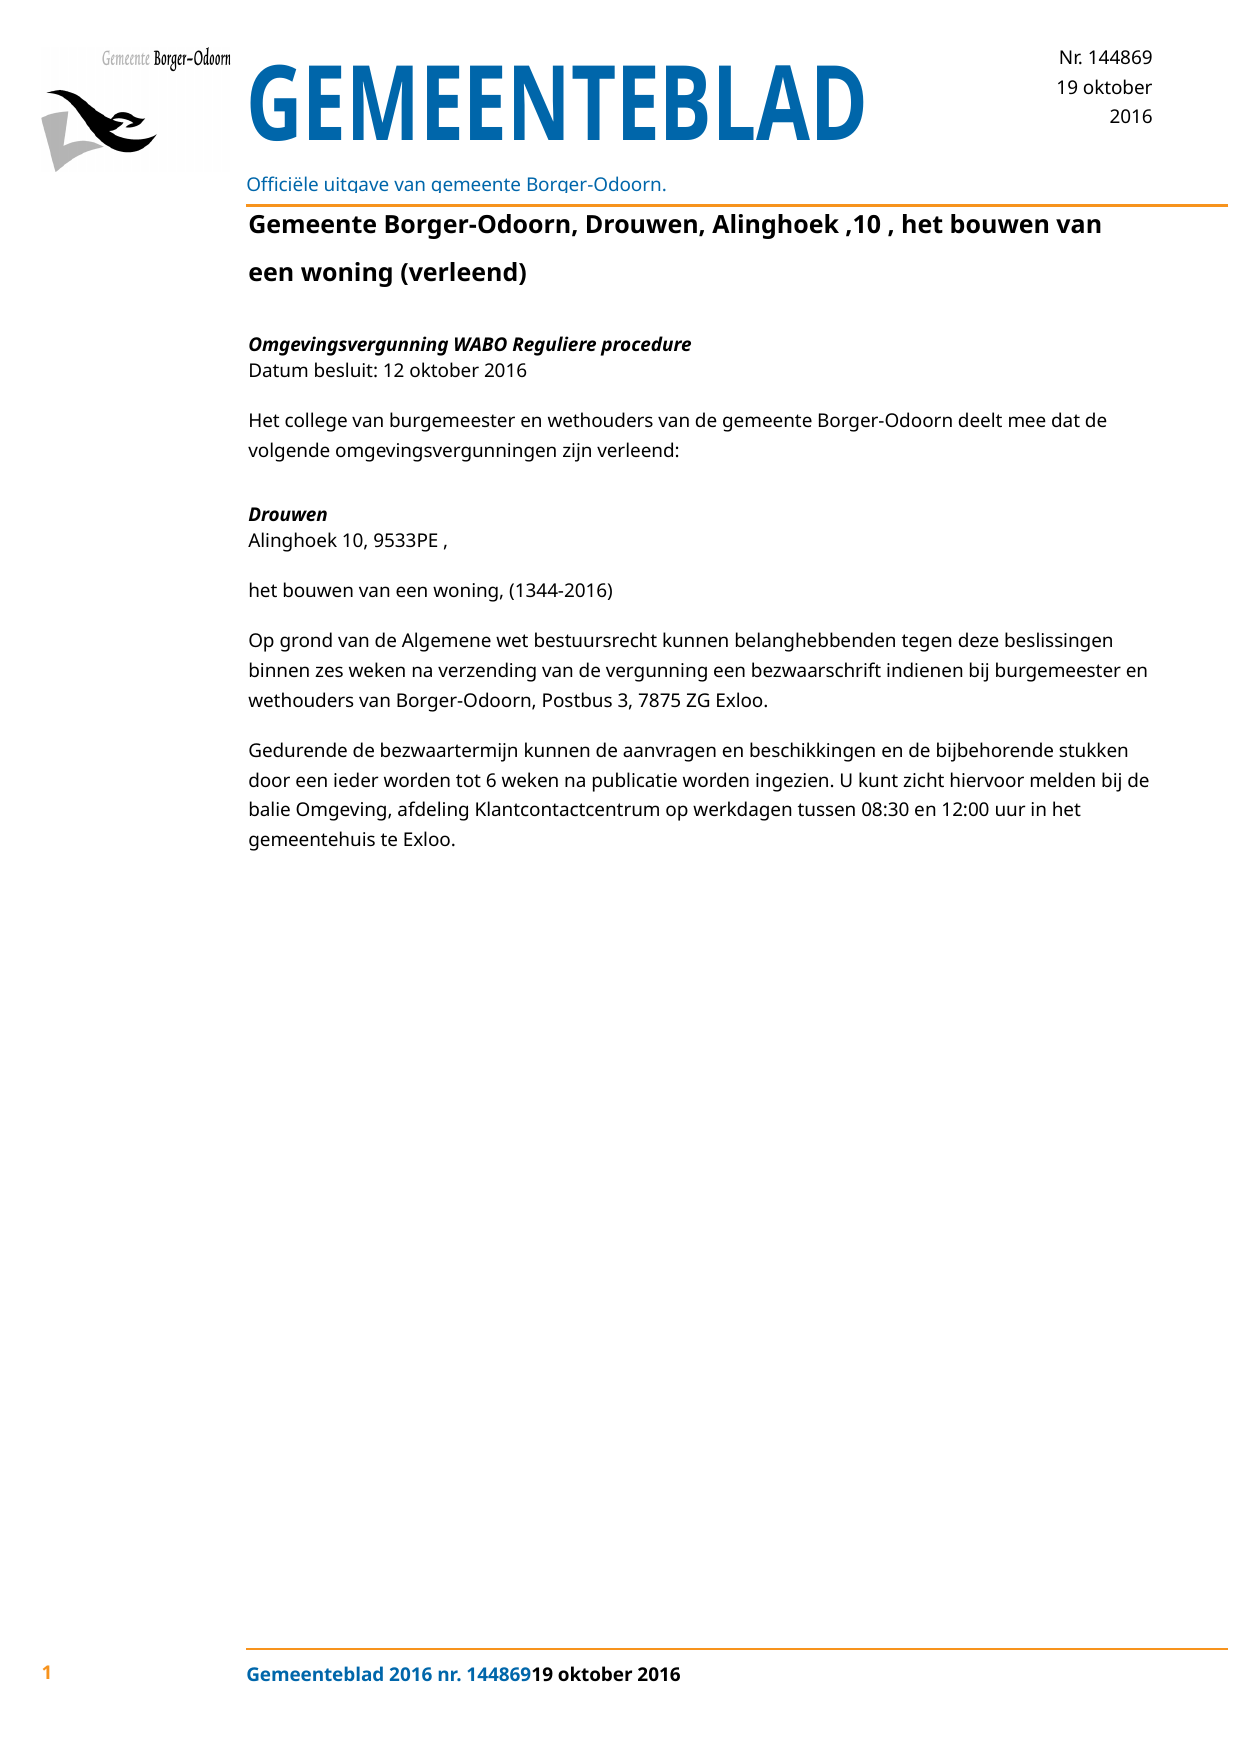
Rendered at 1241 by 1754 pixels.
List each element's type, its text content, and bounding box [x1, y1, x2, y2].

text Gedurende de bezwaartermijn kunnen de aanvragen en beschikkingen en de bijbehorende stukken door een ieder worden tot 6 weken na publicatie worden ingezien. U kunt zicht hiervoor melden bij de balie Omgeving, afdeling Klantcontactcentrum op werkdagen tussen 08:30 en 12:00 uur in het gemeentehuis te Exloo. [248, 737, 1152, 852]
text het bouwen van een woning, (1344-2016) [248, 577, 1152, 603]
text Gemeente Borger-Odoorn, Drouwen, Alinghoek ,10 , het bouwen van een woning (verleend) [248, 207, 1152, 288]
text Datum besluit: 12 oktober 2016 [248, 357, 1152, 383]
text Op grond van de Algemene wet bestuursrecht kunnen belanghebbenden tegen deze beslissingen binnen zes weken na verzending van de vergunning een bezwaarschrift indienen bij burgemeester en wethouders van Borger-Odoorn, Postbus 3, 7875 ZG Exloo. [248, 628, 1152, 713]
picture [41, 47, 231, 172]
text Omgevingsvergunning WABO Reguliere procedure [248, 331, 1152, 357]
text Het college van burgemeester en wethouders van de gemeente Borger-Odoorn deelt mee dat de volgende omgevingsvergunningen zijn verleend: [248, 408, 1152, 463]
text Drouwen [248, 501, 1152, 527]
text Alinghoek 10, 9533PE , [248, 527, 1152, 553]
